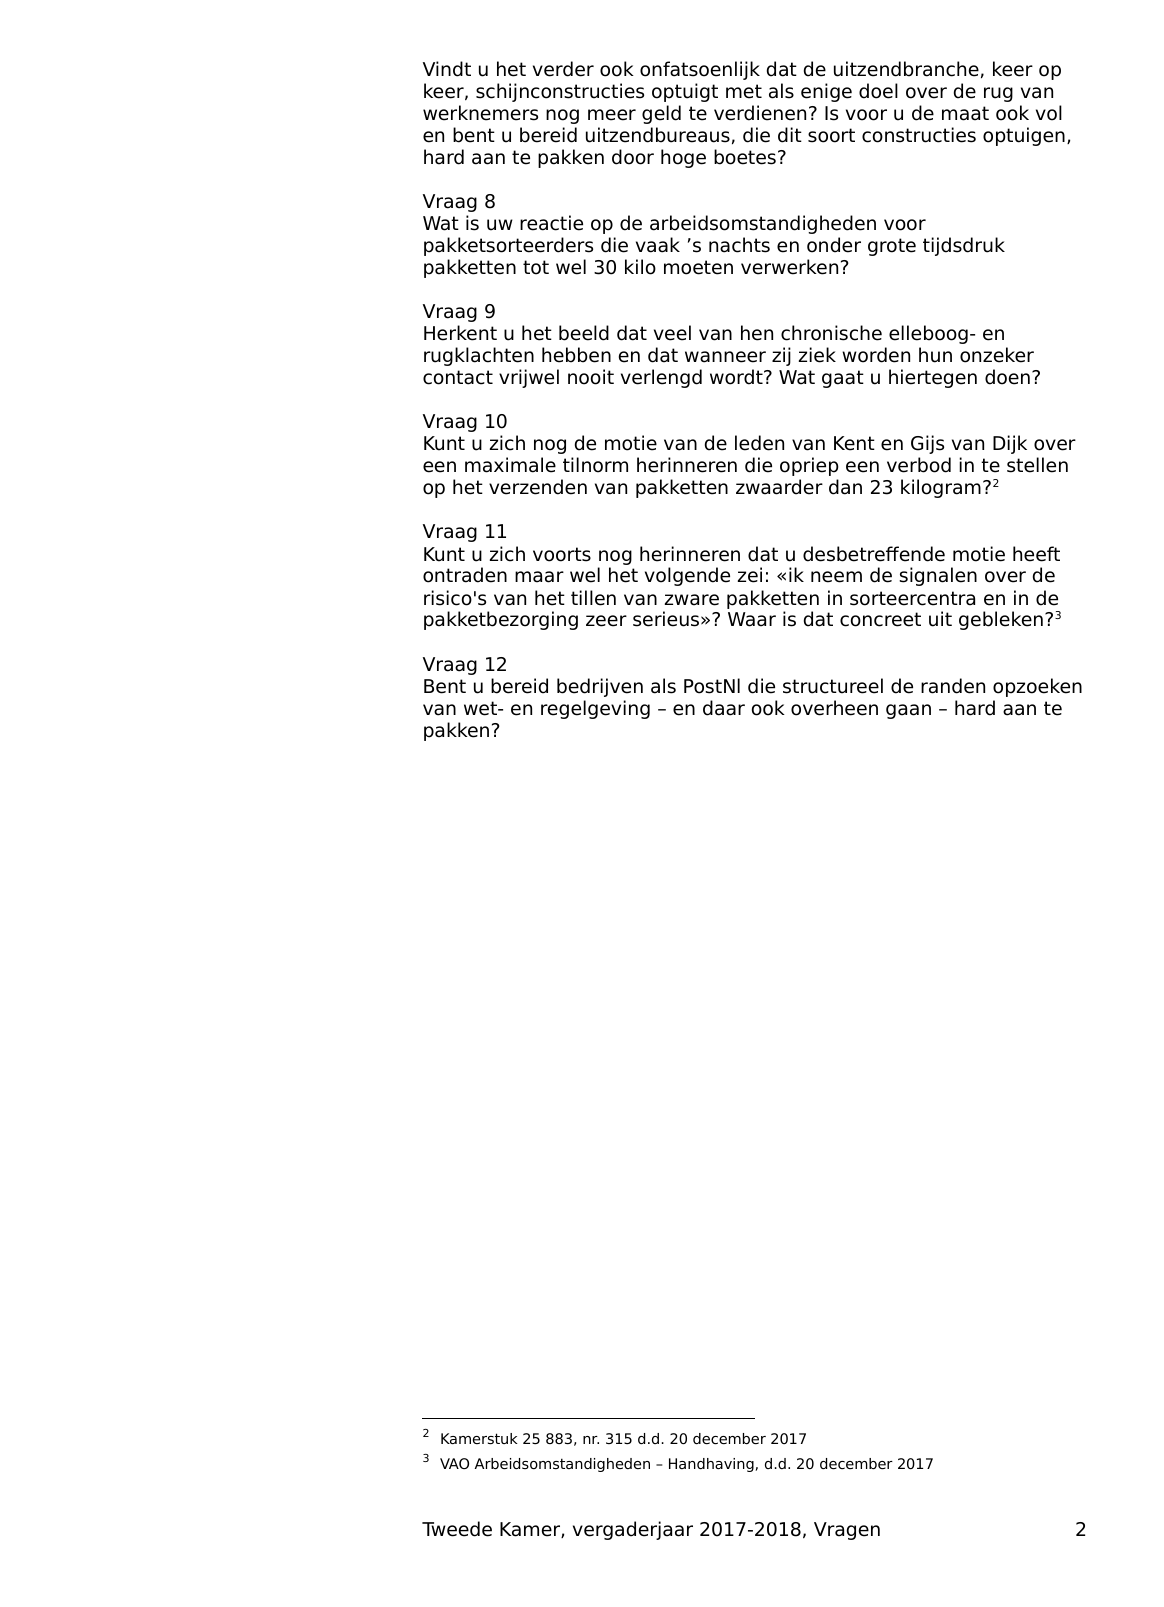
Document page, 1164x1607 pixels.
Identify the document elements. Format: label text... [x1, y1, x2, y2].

text Vraag 10 [422, 411, 1087, 433]
text Herkent u het beeld dat veel van hen chronische elleboog- en rugklachten hebben en dat wanneer zij ziek worden hun onzeker contact vrijwel nooit verlengd wordt? Wat gaat u hiertegen doen? [422, 323, 1087, 389]
text Vraag 9 [422, 301, 1087, 323]
text Kunt u zich voorts nog herinneren dat u desbetreffende motie heeft ontraden maar wel het volgende zei: «ik neem de signalen over de risico's van het tillen van zware pakketten in sorteercentra en in de pakketbezorging zeer serieus»? Waar is dat concreet uit gebleken? [422, 543, 1087, 631]
text VAO Arbeidsomstandigheden – Handhaving, d.d. 20 december 2017 [422, 1452, 1087, 1474]
text Vraag 8 [422, 191, 1087, 213]
text Kamerstuk 25 883, nr. 315 d.d. 20 december 2017 [422, 1427, 1087, 1449]
text Vindt u het verder ook onfatsoenlijk dat de uitzendbranche, keer op keer, schijnconstructies optuigt met als enige doel over de rug van werknemers nog meer geld te verdienen? Is voor u de maat ook vol en bent u bereid uitzendbureaus, die dit soort constructies optuigen, hard aan te pakken door hoge boetes? [422, 59, 1087, 169]
text Wat is uw reactie op de arbeidsomstandigheden voor pakketsorteerders die vaak ’s nachts en onder grote tijdsdruk pakketten tot wel 30 kilo moeten verwerken? [422, 213, 1087, 279]
text Vraag 11 [422, 521, 1087, 543]
text Vraag 12 [422, 653, 1087, 676]
text Kunt u zich nog de motie van de leden van Kent en Gijs van Dijk over een maximale tilnorm herinneren die opriep een verbod in te stellen op het verzenden van pakketten zwaarder dan 23 kilogram? [422, 433, 1087, 499]
text Bent u bereid bedrijven als PostNl die structureel de randen opzoeken van wet- en regelgeving – en daar ook overheen gaan – hard aan te pakken? [422, 676, 1087, 741]
